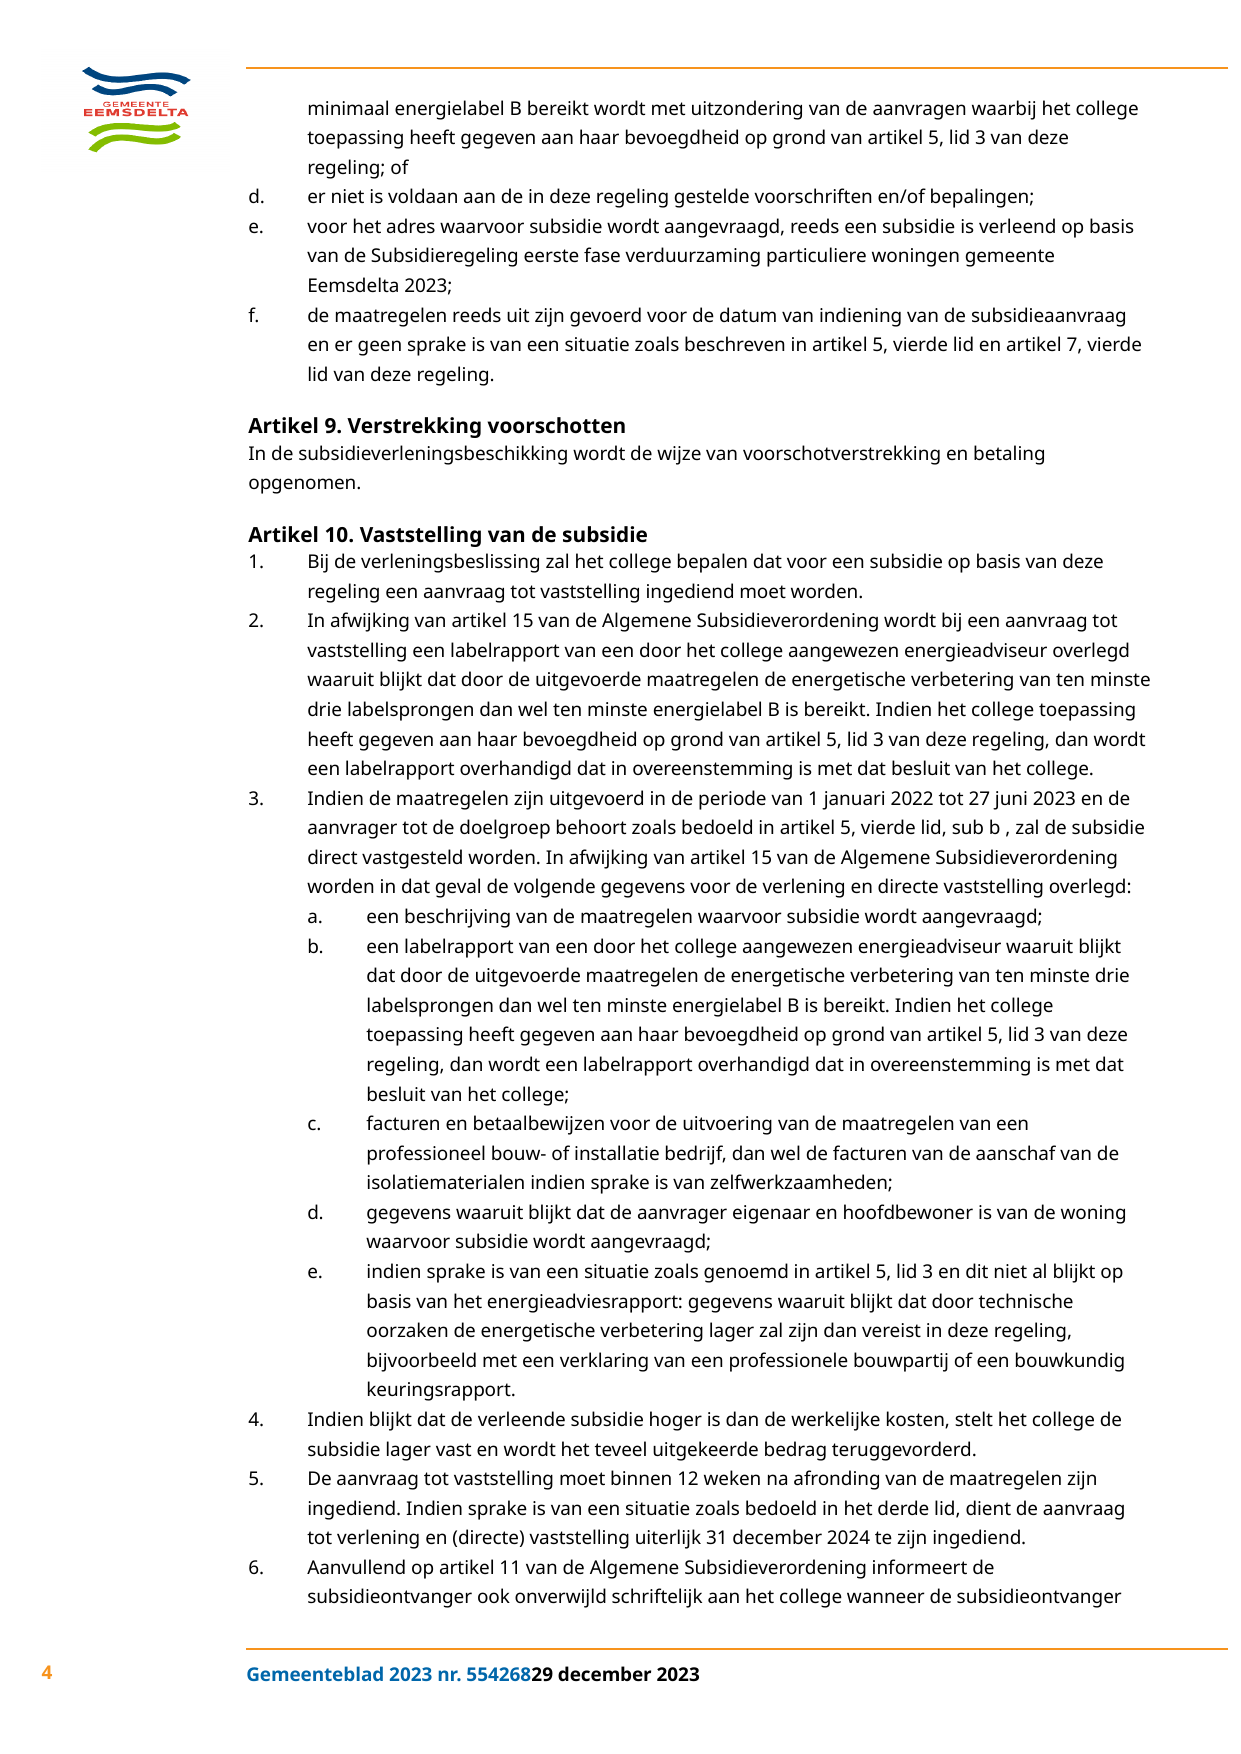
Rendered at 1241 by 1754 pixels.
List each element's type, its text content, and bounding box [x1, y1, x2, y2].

text In de subsidieverleningsbeschikking wordt de wijze van voorschotverstrekking en betaling opgenomen. [248, 440, 1152, 495]
list In afwijking van artikel 15 van de Algemene Subsidieverordening wordt bij een aanvraag tot vaststelling een labelrapport van een door het college aangewezen energieadviseur overlegd waaruit blijkt dat door de uitgevoerde maatregelen de energetische verbetering van ten minste drie labelsprongen dan wel ten minste energielabel B is bereikt. Indien het college toepassing heeft gegeven aan haar bevoegdheid op grond van artikel 5, lid 3 van deze regeling, dan wordt een labelrapport overhandigd dat in overeenstemming is met dat besluit van het college. [248, 607, 1152, 781]
list een labelrapport van een door het college aangewezen energieadviseur waaruit blijkt dat door de uitgevoerde maatregelen de energetische verbetering van ten minste drie labelsprongen dan wel ten minste energielabel B is bereikt. Indien het college toepassing heeft gegeven aan haar bevoegdheid op grond van artikel 5, lid 3 van deze regeling, dan wordt een labelrapport overhandigd dat in overeenstemming is met dat besluit van het college; [307, 933, 1152, 1107]
list gegevens waaruit blijkt dat de aanvrager eigenaar en hoofdbewoner is van de woning waarvoor subsidie wordt aangevraagd; [307, 1199, 1152, 1254]
list Aanvullend op artikel 11 van de Algemene Subsidieverordening informeert de subsidieontvanger ook onverwijld schriftelijk aan het college wanneer de subsidieontvanger [248, 1554, 1152, 1609]
text Artikel 9. Verstrekking voorschotten [248, 411, 1152, 440]
list indien sprake is van een situatie zoals genoemd in artikel 5, lid 3 en dit niet al blijkt op basis van het energieadviesrapport: gegevens waaruit blijkt dat door technische oorzaken de energetische verbetering lager zal zijn dan vereist in deze regeling, bijvoorbeeld met een verklaring van een professionele bouwpartij of een bouwkundig keuringsrapport. [307, 1258, 1152, 1402]
list Indien de maatregelen zijn uitgevoerd in de periode van 1 januari 2022 tot 27 juni 2023 en de aanvrager tot de doelgroep behoort zoals bedoeld in artikel 5, vierde lid, sub b , zal de subsidie direct vastgesteld worden. In afwijking van artikel 15 van de Algemene Subsidieverordening worden in dat geval de volgende gegevens voor de verlening en directe vaststelling overlegd: [248, 785, 1152, 899]
list voor het adres waarvoor subsidie wordt aangevraagd, reeds een subsidie is verleend op basis van de Subsidieregeling eerste fase verduurzaming particuliere woningen gemeente Eemsdelta 2023; [248, 213, 1152, 298]
list Indien blijkt dat de verleende subsidie hoger is dan de werkelijke kosten, stelt het college de subsidie lager vast en wordt het teveel uitgekeerde bedrag teruggevorderd. [248, 1406, 1152, 1462]
list een beschrijving van de maatregelen waarvoor subsidie wordt aangevraagd; [307, 903, 1152, 929]
list minimaal energielabel B bereikt wordt met uitzondering van de aanvragen waarbij het college toepassing heeft gegeven aan haar bevoegdheid op grond van artikel 5, lid 3 van deze regeling; of [248, 95, 1152, 180]
list Bij de verleningsbeslissing zal het college bepalen dat voor een subsidie op basis van deze regeling een aanvraag tot vaststelling ingediend moet worden. [248, 548, 1152, 604]
text Artikel 10. Vaststelling van de subsidie [248, 520, 1152, 548]
picture [41, 47, 231, 172]
list De aanvraag tot vaststelling moet binnen 12 weken na afronding van de maatregelen zijn ingediend. Indien sprake is van een situatie zoals bedoeld in het derde lid, dient de aanvraag tot verlening en (directe) vaststelling uiterlijk 31 december 2024 te zijn ingediend. [248, 1465, 1152, 1550]
list facturen en betaalbewijzen voor de uitvoering van de maatregelen van een professioneel bouw- of installatie bedrijf, dan wel de facturen van de aanschaf van de isolatiematerialen indien sprake is van zelfwerkzaamheden; [307, 1110, 1152, 1195]
list de maatregelen reeds uit zijn gevoerd voor de datum van indiening van de subsidieaanvraag en er geen sprake is van een situatie zoals beschreven in artikel 5, vierde lid en artikel 7, vierde lid van deze regeling. [248, 302, 1152, 387]
list er niet is voldaan aan de in deze regeling gestelde voorschriften en/of bepalingen; [248, 183, 1152, 209]
